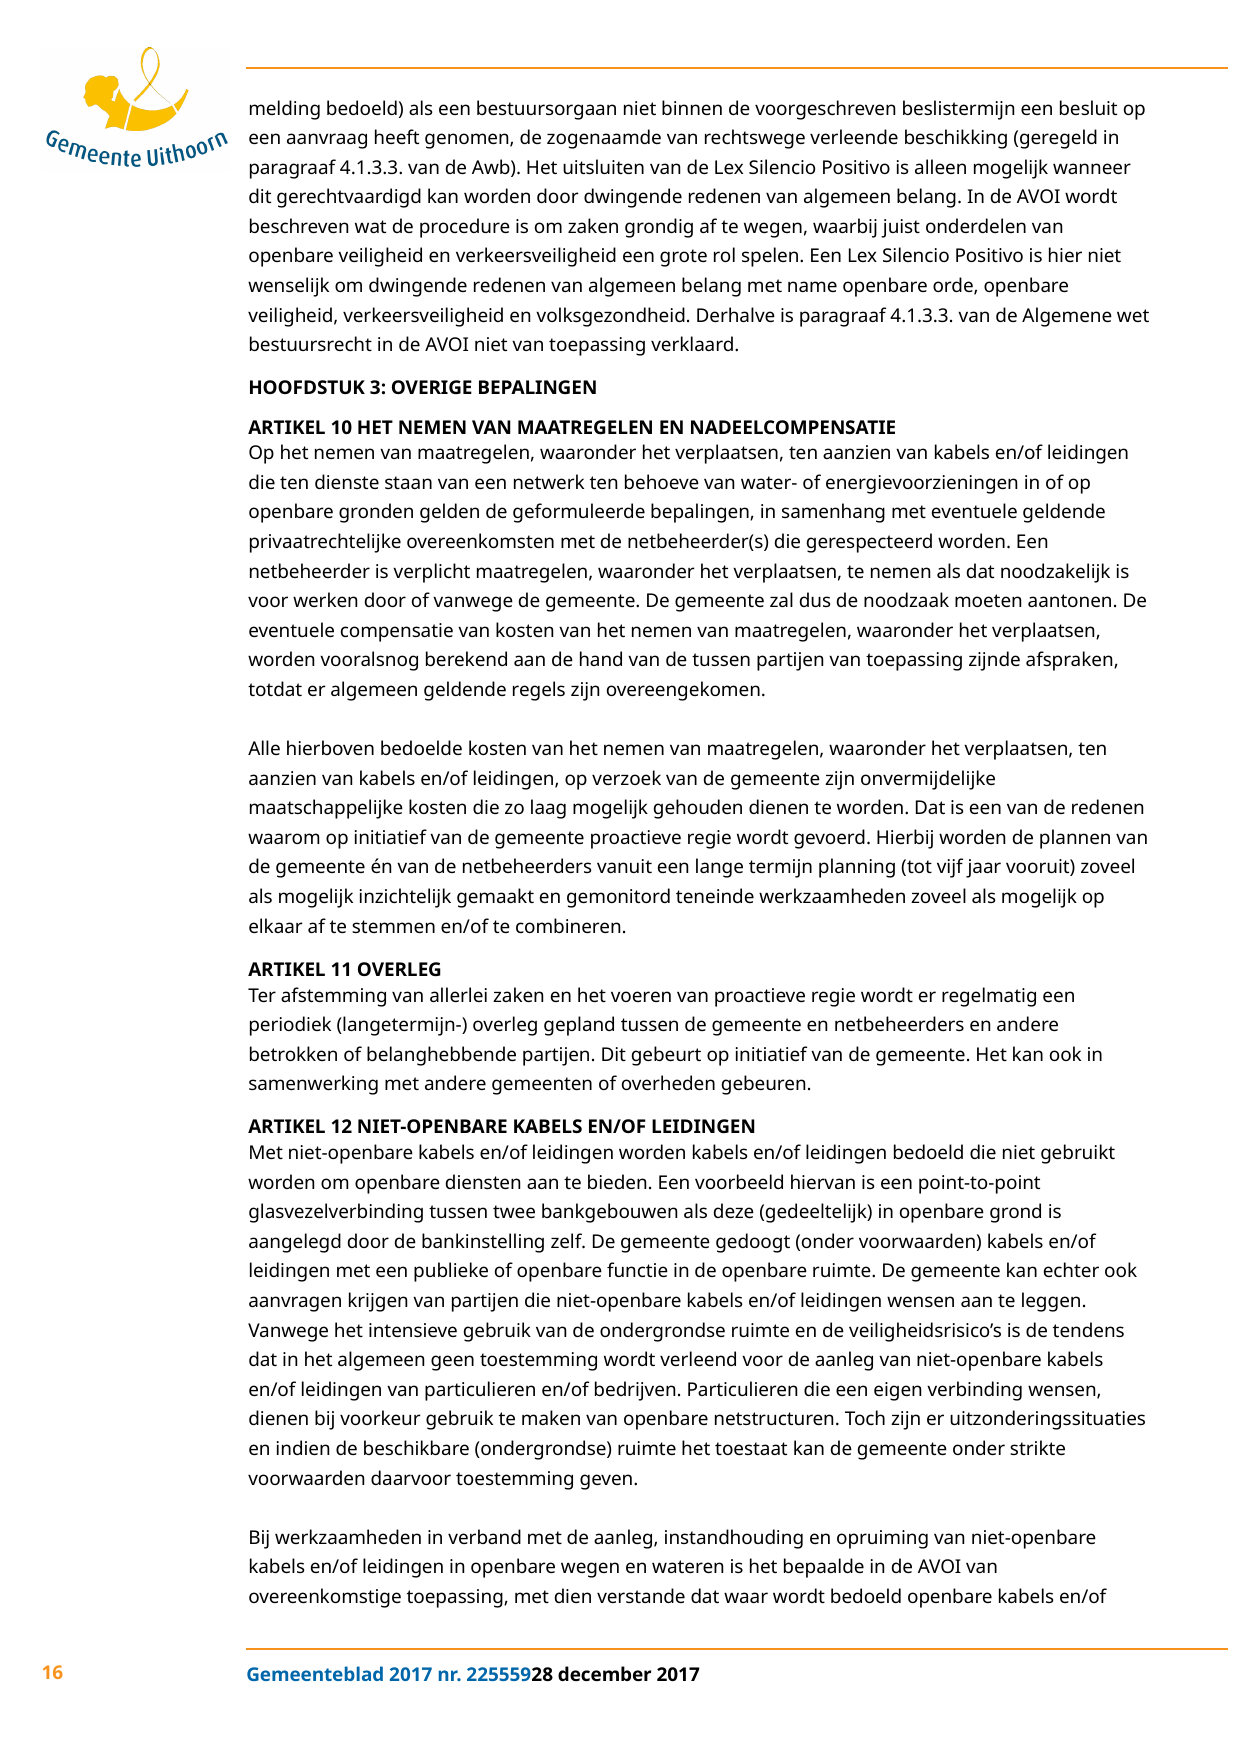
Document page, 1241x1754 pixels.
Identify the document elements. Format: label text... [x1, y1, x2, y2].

picture [41, 47, 231, 172]
text Ter afstemming van allerlei zaken en het voeren van proactieve regie wordt er regelmatig een periodiek (langetermijn-) overleg gepland tussen de gemeente en netbeheerders en andere betrokken of belanghebbende partijen. Dit gebeurt op initiatief van de gemeente. Het kan ook in samenwerking met andere gemeenten of overheden gebeuren. [248, 982, 1152, 1096]
text Met niet-openbare kabels en/of leidingen worden kabels en/of leidingen bedoeld die niet gebruikt worden om openbare diensten aan te bieden. Een voorbeeld hiervan is een point-to-point glasvezelverbinding tussen twee bankgebouwen als deze (gedeeltelijk) in openbare grond is aangelegd door de bankinstelling zelf. De gemeente gedoogt (onder voorwaarden) kabels en/of leidingen met een publieke of openbare functie in de openbare ruimte. De gemeente kan echter ook aanvragen krijgen van partijen die niet-openbare kabels en/of leidingen wensen aan te leggen. Vanwege het intensieve gebruik van de ondergrondse ruimte en de veiligheidsrisico’s is de tendens dat in het algemeen geen toestemming wordt verleend voor de aanleg van niet-openbare kabels en/of leidingen van particulieren en/of bedrijven. Particulieren die een eigen verbinding wensen, dienen bij voorkeur gebruik te maken van openbare netstructuren. Toch zijn er uitzonderingssituaties en indien de beschikbare (ondergrondse) ruimte het toestaat kan de gemeente onder strikte voorwaarden daarvoor toestemming geven. [248, 1139, 1152, 1491]
text Alle hierboven bedoelde kosten van het nemen van maatregelen, waaronder het verplaatsen, ten aanzien van kabels en/of leidingen, op verzoek van de gemeente zijn onvermijdelijke maatschappelijke kosten die zo laag mogelijk gehouden dienen te worden. Dat is een van de redenen waarom op initiatief van de gemeente proactieve regie wordt gevoerd. Hierbij worden de plannen van de gemeente én van de netbeheerders vanuit een lange termijn planning (tot vijf jaar vooruit) zoveel als mogelijk inzichtelijk gemaakt en gemonitord teneinde werkzaamheden zoveel als mogelijk op elkaar af te stemmen en/of te combineren. [248, 735, 1152, 939]
text ARTIKEL 11 OVERLEG [248, 956, 1152, 982]
text ARTIKEL 10 HET NEMEN VAN MAATREGELEN EN NADEELCOMPENSATIE [248, 414, 1152, 439]
text HOOFDSTUK 3: OVERIGE BEPALINGEN [248, 374, 1152, 400]
text ARTIKEL 12 NIET-OPENBARE KABELS EN/OF LEIDINGEN [248, 1114, 1152, 1139]
text Bij werkzaamheden in verband met de aanleg, instandhouding en opruiming van niet-openbare kabels en/of leidingen in openbare wegen en wateren is het bepaalde in de AVOI van overeenkomstige toepassing, met dien verstande dat waar wordt bedoeld openbare kabels en/of [248, 1524, 1152, 1609]
text melding bedoeld) als een bestuursorgaan niet binnen de voorgeschreven beslistermijn een besluit op een aanvraag heeft genomen, de zogenaamde van rechtswege verleende beschikking (geregeld in paragraaf 4.1.3.3. van de Awb). Het uitsluiten van de Lex Silencio Positivo is alleen mogelijk wanneer dit gerechtvaardigd kan worden door dwingende redenen van algemeen belang. In de AVOI wordt beschreven wat de procedure is om zaken grondig af te wegen, waarbij juist onderdelen van openbare veiligheid en verkeersveiligheid een grote rol spelen. Een Lex Silencio Positivo is hier niet wenselijk om dwingende redenen van algemeen belang met name openbare orde, openbare veiligheid, verkeersveiligheid en volksgezondheid. Derhalve is paragraaf 4.1.3.3. van de Algemene wet bestuursrecht in de AVOI niet van toepassing verklaard. [248, 95, 1152, 357]
text Op het nemen van maatregelen, waaronder het verplaatsen, ten aanzien van kabels en/of leidingen die ten dienste staan van een netwerk ten behoeve van water- of energievoorzieningen in of op openbare gronden gelden de geformuleerde bepalingen, in samenhang met eventuele geldende privaatrechtelijke overeenkomsten met de netbeheerder(s) die gerespecteerd worden. Een netbeheerder is verplicht maatregelen, waaronder het verplaatsen, te nemen als dat noodzakelijk is voor werken door of vanwege de gemeente. De gemeente zal dus de noodzaak moeten aantonen. De eventuele compensatie van kosten van het nemen van maatregelen, waaronder het verplaatsen, worden vooralsnog berekend aan de hand van de tussen partijen van toepassing zijnde afspraken, totdat er algemeen geldende regels zijn overeengekomen. [248, 439, 1152, 702]
